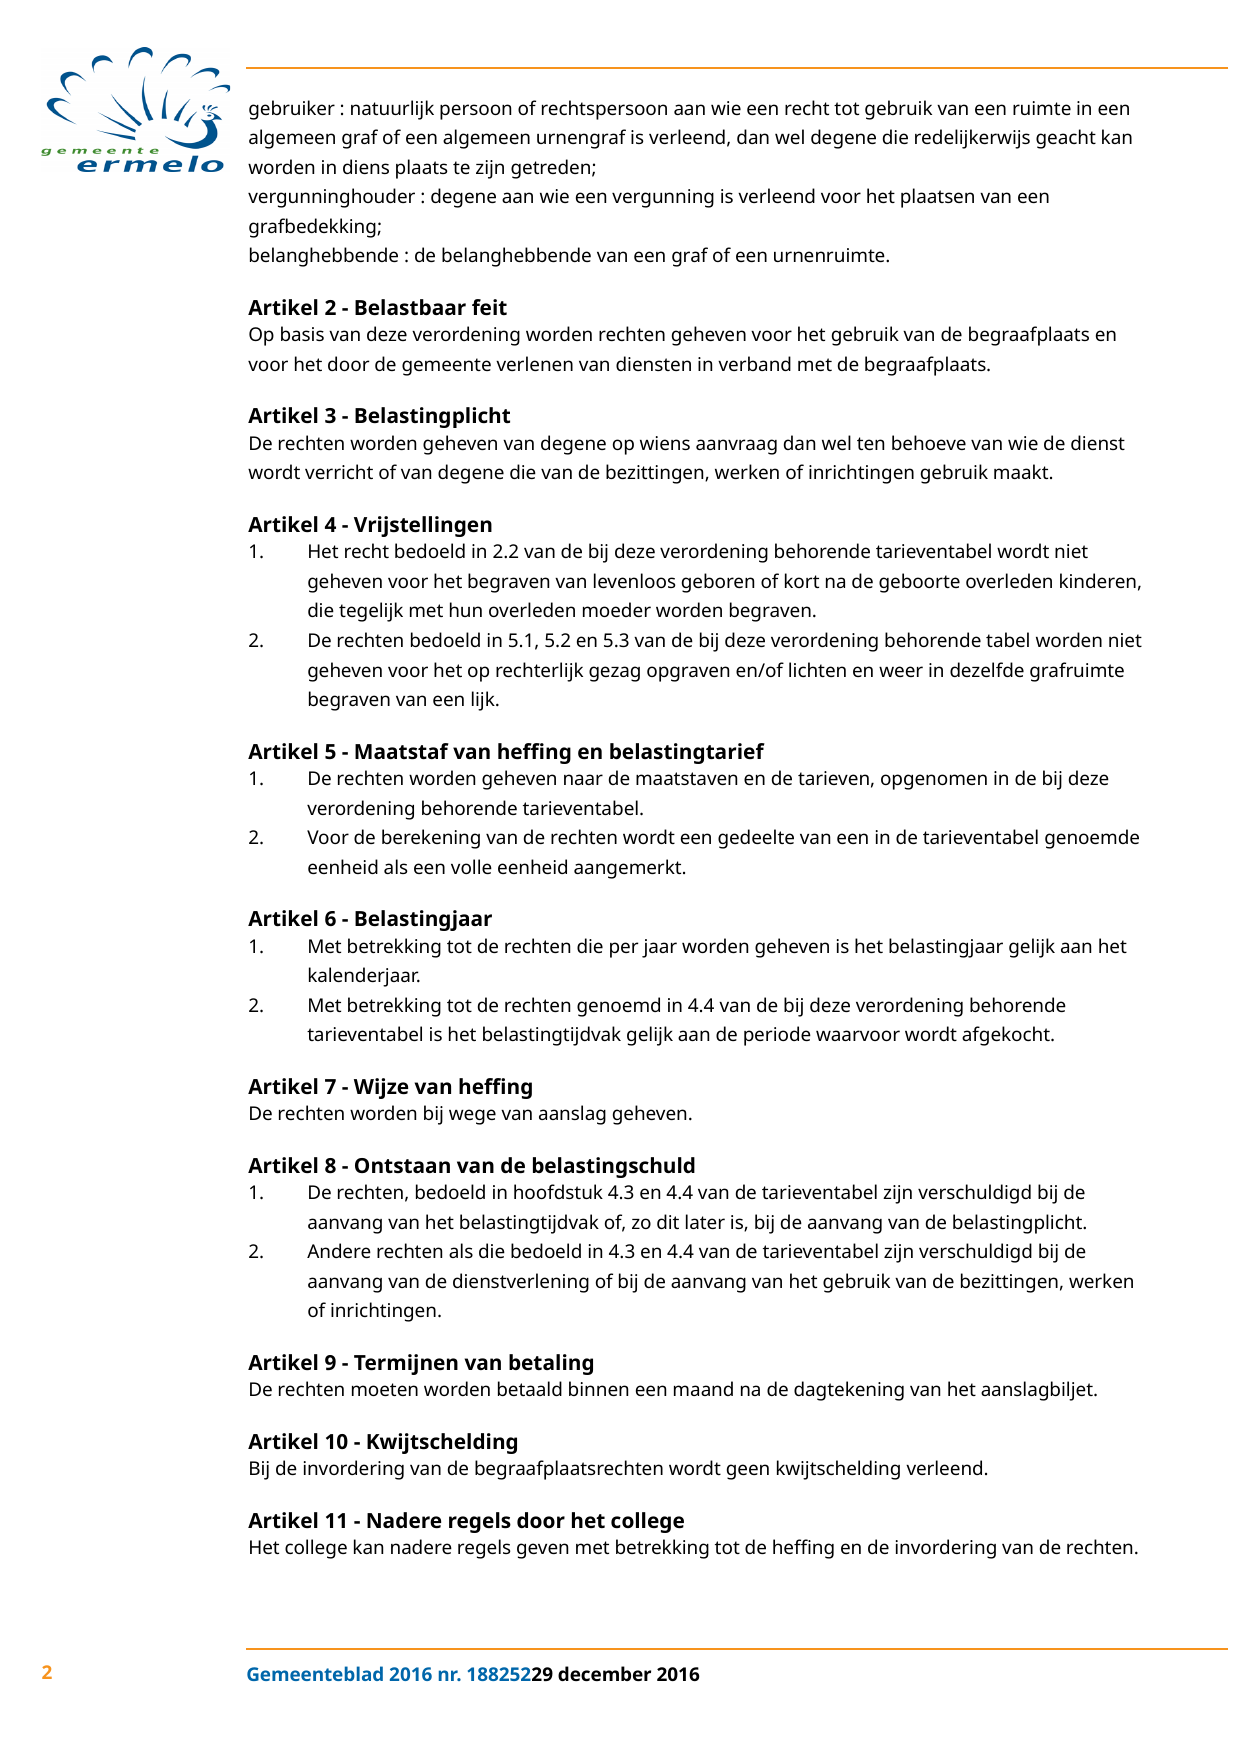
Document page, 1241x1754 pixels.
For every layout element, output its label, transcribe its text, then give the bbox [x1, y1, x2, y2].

list Met betrekking tot de rechten genoemd in 4.4 van de bij deze verordening behorende tarieventabel is het belastingtijdvak gelijk aan de periode waarvoor wordt afgekocht. [248, 992, 1152, 1047]
text Artikel 4 - Vrijstellingen [248, 510, 1152, 538]
text Artikel 5 - Maatstaf van heffing en belastingtarief [248, 737, 1152, 765]
text Op basis van deze verordening worden rechten geheven voor het gebruik van de begraafplaats en voor het door de gemeente verlenen van diensten in verband met de begraafplaats. [248, 322, 1152, 377]
text Artikel 8 - Ontstaan van de belastingschuld [248, 1151, 1152, 1179]
list Andere rechten als die bedoeld in 4.3 en 4.4 van de tarieventabel zijn verschuldigd bij de aanvang van de dienstverlening of bij de aanvang van het gebruik van de bezittingen, werken of inrichtingen. [248, 1238, 1152, 1323]
list Voor de berekening van de rechten wordt een gedeelte van een in de tarieventabel genoemde eenheid als een volle eenheid aangemerkt. [248, 824, 1152, 880]
text belanghebbende : de belanghebbende van een graf of een urnenruimte. [248, 243, 1152, 268]
text De rechten worden bij wege van aanslag geheven. [248, 1100, 1152, 1126]
text De rechten worden geheven van degene op wiens aanvraag dan wel ten behoeve van wie de dienst wordt verricht of van degene die van de bezittingen, werken of inrichtingen gebruik maakt. [248, 430, 1152, 485]
text Artikel 9 - Termijnen van betaling [248, 1348, 1152, 1376]
text Bij de invordering van de begraafplaatsrechten wordt geen kwijtschelding verleend. [248, 1455, 1152, 1481]
list Met betrekking tot de rechten die per jaar worden geheven is het belastingjaar gelijk aan het kalenderjaar. [248, 933, 1152, 988]
picture [41, 47, 231, 172]
text gebruiker : natuurlijk persoon of rechtspersoon aan wie een recht tot gebruik van een ruimte in een algemeen graf of een algemeen urnengraf is verleend, dan wel degene die redelijkerwijs geacht kan worden in diens plaats te zijn getreden; [248, 95, 1152, 180]
list De rechten worden geheven naar de maatstaven en de tarieven, opgenomen in de bij deze verordening behorende tarieventabel. [248, 765, 1152, 821]
text Artikel 11 - Nadere regels door het college [248, 1506, 1152, 1534]
text De rechten moeten worden betaald binnen een maand na de dagtekening van het aanslagbiljet. [248, 1376, 1152, 1402]
text Artikel 6 - Belastingjaar [248, 904, 1152, 933]
text Artikel 2 - Belastbaar feit [248, 293, 1152, 322]
list De rechten bedoeld in 5.1, 5.2 en 5.3 van de bij deze verordening behorende tabel worden niet geheven voor het op rechterlijk gezag opgraven en/of lichten en weer in dezelfde grafruimte begraven van een lijk. [248, 627, 1152, 712]
text vergunninghouder : degene aan wie een vergunning is verleend voor het plaatsen van een grafbedekking; [248, 183, 1152, 239]
list De rechten, bedoeld in hoofdstuk 4.3 en 4.4 van de tarieventabel zijn verschuldigd bij de aanvang van het belastingtijdvak of, zo dit later is, bij de aanvang van de belastingplicht. [248, 1179, 1152, 1234]
list Het recht bedoeld in 2.2 van de bij deze verordening behorende tarieventabel wordt niet geheven voor het begraven van levenloos geboren of kort na de geboorte overleden kinderen, die tegelijk met hun overleden moeder worden begraven. [248, 538, 1152, 623]
text Artikel 10 - Kwijtschelding [248, 1427, 1152, 1455]
text Artikel 7 - Wijze van heffing [248, 1072, 1152, 1100]
text Artikel 3 - Belastingplicht [248, 402, 1152, 430]
text Het college kan nadere regels geven met betrekking tot de heffing en de invordering van de rechten. [248, 1534, 1152, 1560]
